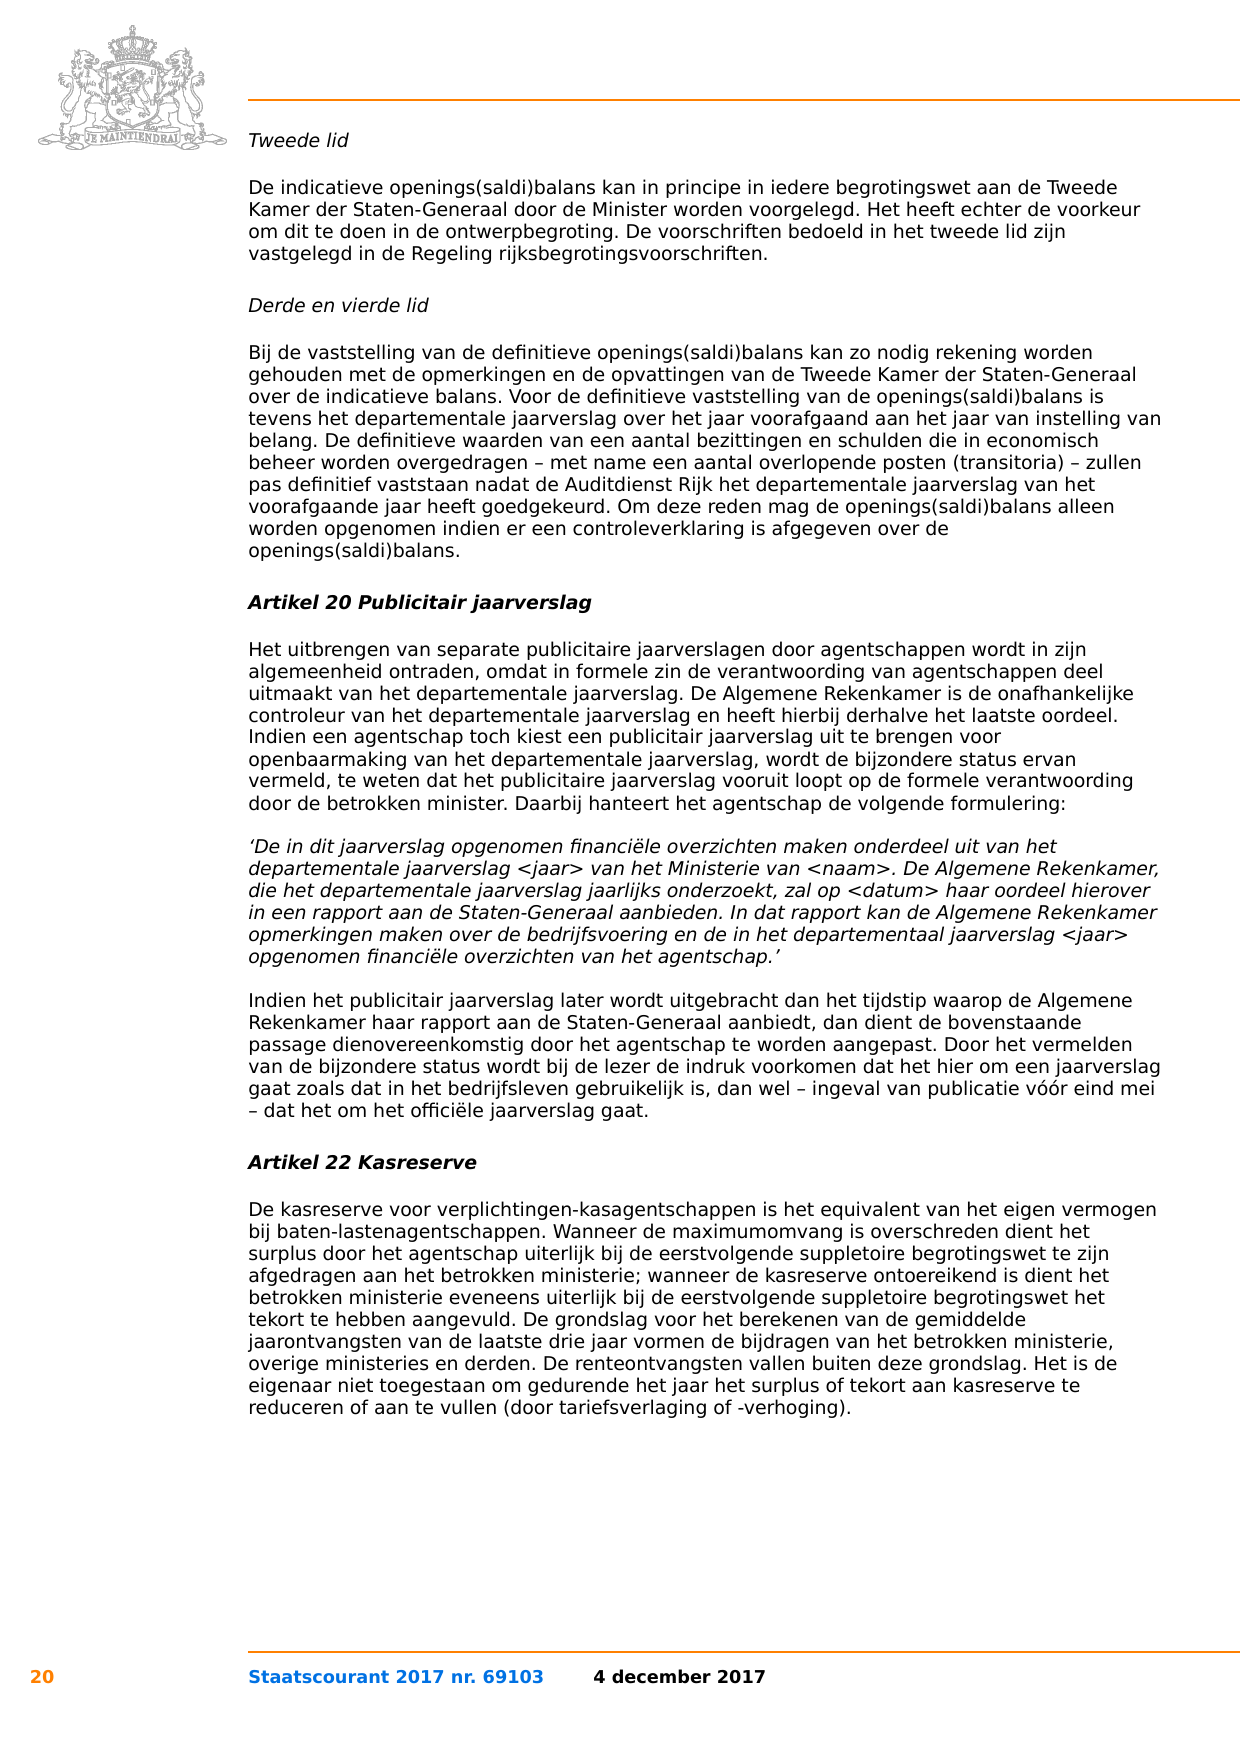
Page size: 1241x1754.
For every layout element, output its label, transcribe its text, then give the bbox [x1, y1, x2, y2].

text ‘De in dit jaarverslag opgenomen financiële overzichten maken onderdeel uit van het departementale jaarverslag <jaar> van het Ministerie van <naam>. De Algemene Rekenkamer, die het departementale jaarverslag jaarlijks onderzoekt, zal op <datum> haar oordeel hierover in een rapport aan de Staten-Generaal aanbieden. In dat rapport kan de Algemene Rekenkamer opmerkingen maken over de bedrijfsvoering en de in het departementaal jaarverslag <jaar> opgenomen financiële overzichten van het agentschap.’ [248, 836, 1163, 968]
text Het uitbrengen van separate publicitaire jaarverslagen door agentschappen wordt in zijn algemeenheid ontraden, omdat in formele zin de verantwoording van agentschappen deel uitmaakt van het departementale jaarverslag. De Algemene Rekenkamer is de onafhankelijke controleur van het departementale jaarverslag en heeft hierbij derhalve het laatste oordeel. Indien een agentschap toch kiest een publicitair jaarverslag uit te brengen voor openbaarmaking van het departementale jaarverslag, wordt de bijzondere status ervan vermeld, te weten dat het publicitaire jaarverslag vooruit loopt op de formele verantwoording door de betrokken minister. Daarbij hanteert het agentschap de volgende formulering: [248, 638, 1163, 814]
subtitle Artikel 20 Publicitair jaarverslag [248, 592, 1163, 613]
text Indien het publicitair jaarverslag later wordt uitgebracht dan het tijdstip waarop de Algemene Rekenkamer haar rapport aan de Staten-Generaal aanbiedt, dan dient de bovenstaande passage dienovereenkomstig door het agentschap te worden aangepast. Door het vermelden van de bijzondere status wordt bij de lezer de indruk voorkomen dat het hier om een jaarverslag gaat zoals dat in het bedrijfsleven gebruikelijk is, dan wel – ingeval van publicatie vóór eind mei – dat het om het officiële jaarverslag gaat. [248, 990, 1163, 1122]
text Bij de vaststelling van de definitieve openings(saldi)balans kan zo nodig rekening worden gehouden met de opmerkingen en de opvattingen van de Tweede Kamer der Staten-Generaal over de indicatieve balans. Voor de definitieve vaststelling van de openings(saldi)balans is tevens het departementale jaarverslag over het jaar voorafgaand aan het jaar van instelling van belang. De definitieve waarden van een aantal bezittingen en schulden die in economisch beheer worden overgedragen – met name een aantal overlopende posten (transitoria) – zullen pas definitief vaststaan nadat de Auditdienst Rijk het departementale jaarverslag van het voorafgaande jaar heeft goedgekeurd. Om deze reden mag de openings(saldi)balans alleen worden opgenomen indien er een controleverklaring is afgegeven over de openings(saldi)balans. [248, 342, 1163, 562]
text De indicatieve openings(saldi)balans kan in principe in iedere begrotingswet aan de Tweede Kamer der Staten-Generaal door de Minister worden voorgelegd. Het heeft echter de voorkeur om dit te doen in de ontwerpbegroting. De voorschriften bedoeld in het tweede lid zijn vastgelegd in de Regeling rijksbegrotingsvoorschriften. [248, 177, 1163, 265]
subtitle Derde en vierde lid [248, 295, 1163, 317]
text De kasreserve voor verplichtingen-kasagentschappen is het equivalent van het eigen vermogen bij baten-lastenagentschappen. Wanneer de maximumomvang is overschreden dient het surplus door het agentschap uiterlijk bij de eerstvolgende suppletoire begrotingswet te zijn afgedragen aan het betrokken ministerie; wanneer de kasreserve ontoereikend is dient het betrokken ministerie eveneens uiterlijk bij de eerstvolgende suppletoire begrotingswet het tekort te hebben aangevuld. De grondslag voor het berekenen van de gemiddelde jaarontvangsten van de laatste drie jaar vormen de bijdragen van het betrokken ministerie, overige ministeries en derden. De renteontvangsten vallen buiten deze grondslag. Het is de eigenaar niet toegestaan om gedurende het jaar het surplus of tekort aan kasreserve te reduceren of aan te vullen (door tariefsverlaging of -verhoging). [248, 1199, 1163, 1419]
subtitle Tweede lid [248, 130, 1163, 152]
subtitle Artikel 22 Kasreserve [248, 1152, 1163, 1174]
picture [38, 25, 227, 150]
